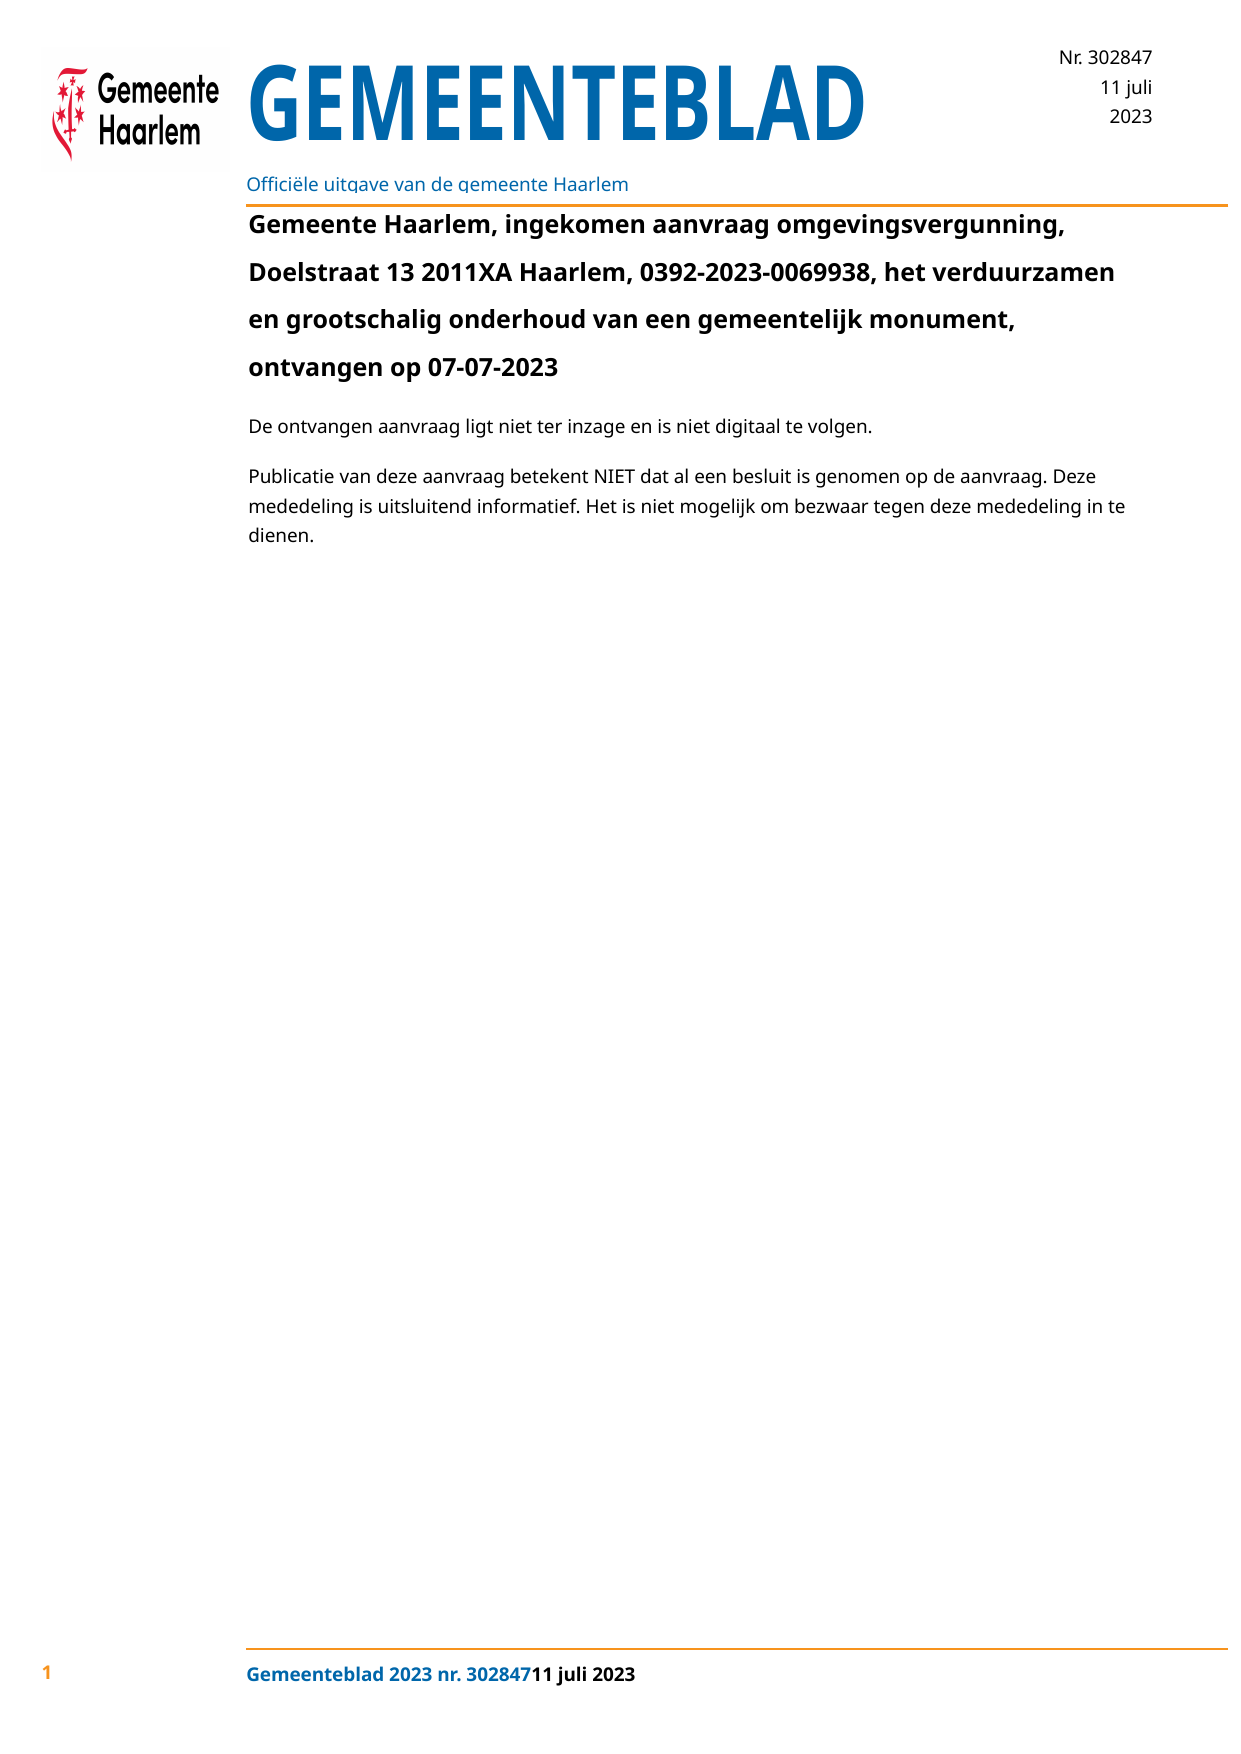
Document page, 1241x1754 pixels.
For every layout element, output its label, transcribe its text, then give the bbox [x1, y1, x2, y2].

text De ontvangen aanvraag ligt niet ter inzage en is niet digitaal te volgen. [248, 413, 1152, 439]
text Gemeente Haarlem, ingekomen aanvraag omgevingsvergunning, Doelstraat 13 2011XA Haarlem, 0392-2023-0069938, het verduurzamen en grootschalig onderhoud van een gemeentelijk monument, ontvangen op 07-07-2023 [248, 207, 1152, 384]
text Publicatie van deze aanvraag betekent NIET dat al een besluit is genomen op de aanvraag. Deze mededeling is uitsluitend informatief. Het is niet mogelijk om bezwaar tegen deze mededeling in te dienen. [248, 463, 1152, 548]
picture [41, 47, 231, 172]
